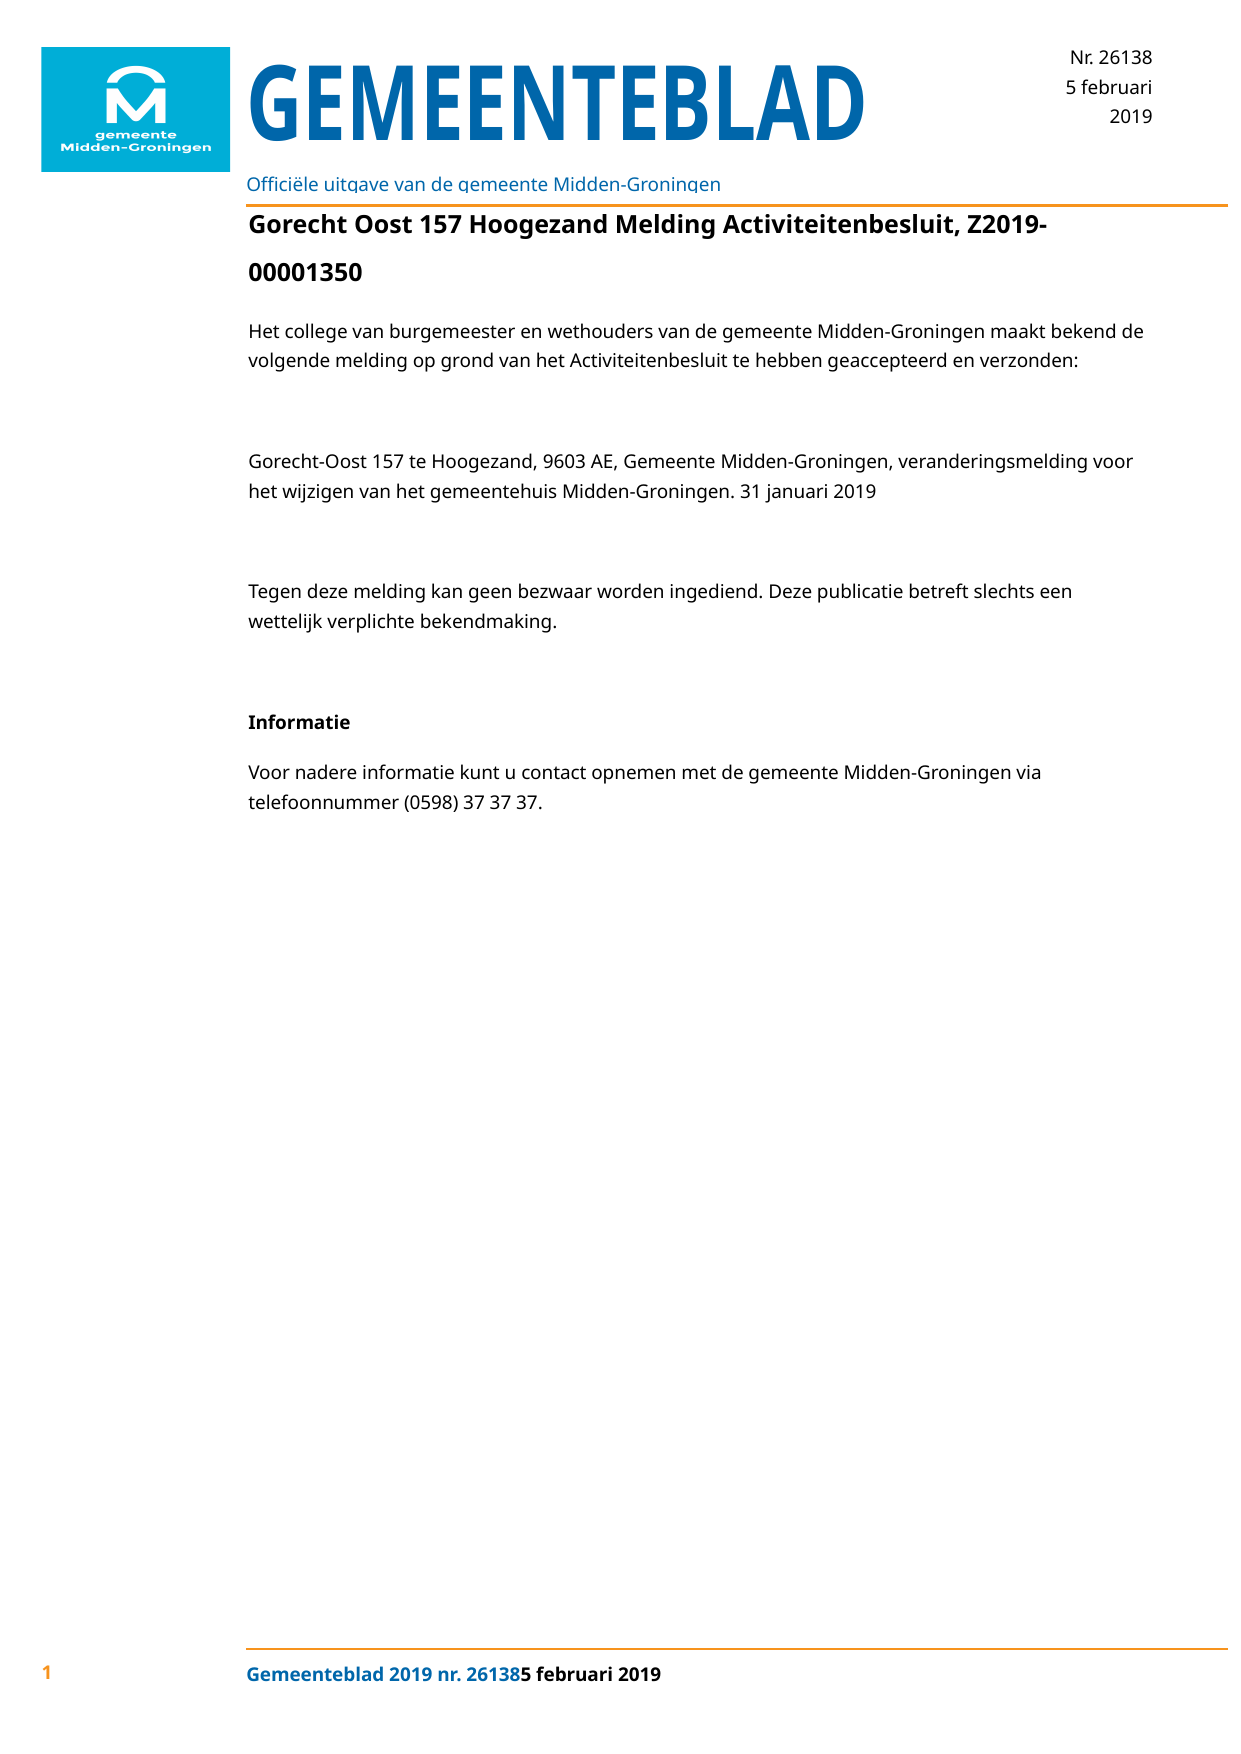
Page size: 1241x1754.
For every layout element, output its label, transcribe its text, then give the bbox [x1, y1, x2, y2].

text Tegen deze melding kan geen bezwaar worden ingediend. Deze publicatie betreft slechts een wettelijk verplichte bekendmaking. [248, 579, 1152, 634]
text Informatie [248, 709, 1152, 735]
text Het college van burgemeester en wethouders van de gemeente Midden-Groningen maakt bekend de volgende melding op grond van het Activiteitenbesluit te hebben geaccepteerd en verzonden: [248, 318, 1152, 373]
picture [108, 66, 164, 82]
picture [184, 146, 190, 153]
text Gorecht Oost 157 Hoogezand Melding Activiteitenbesluit, Z2019-00001350 [248, 207, 1152, 288]
text Gorecht-Oost 157 te Hoogezand, 9603 AE, Gemeente Midden-Groningen, veranderingsmelding voor het wijzigen van het gemeentehuis Midden-Groningen. 31 januari 2019 [248, 448, 1152, 504]
text Voor nadere informatie kunt u contact opnemen met de gemeente Midden-Groningen via telefoonnummer (0598) 37 37 37. [248, 759, 1152, 815]
picture [107, 89, 165, 122]
